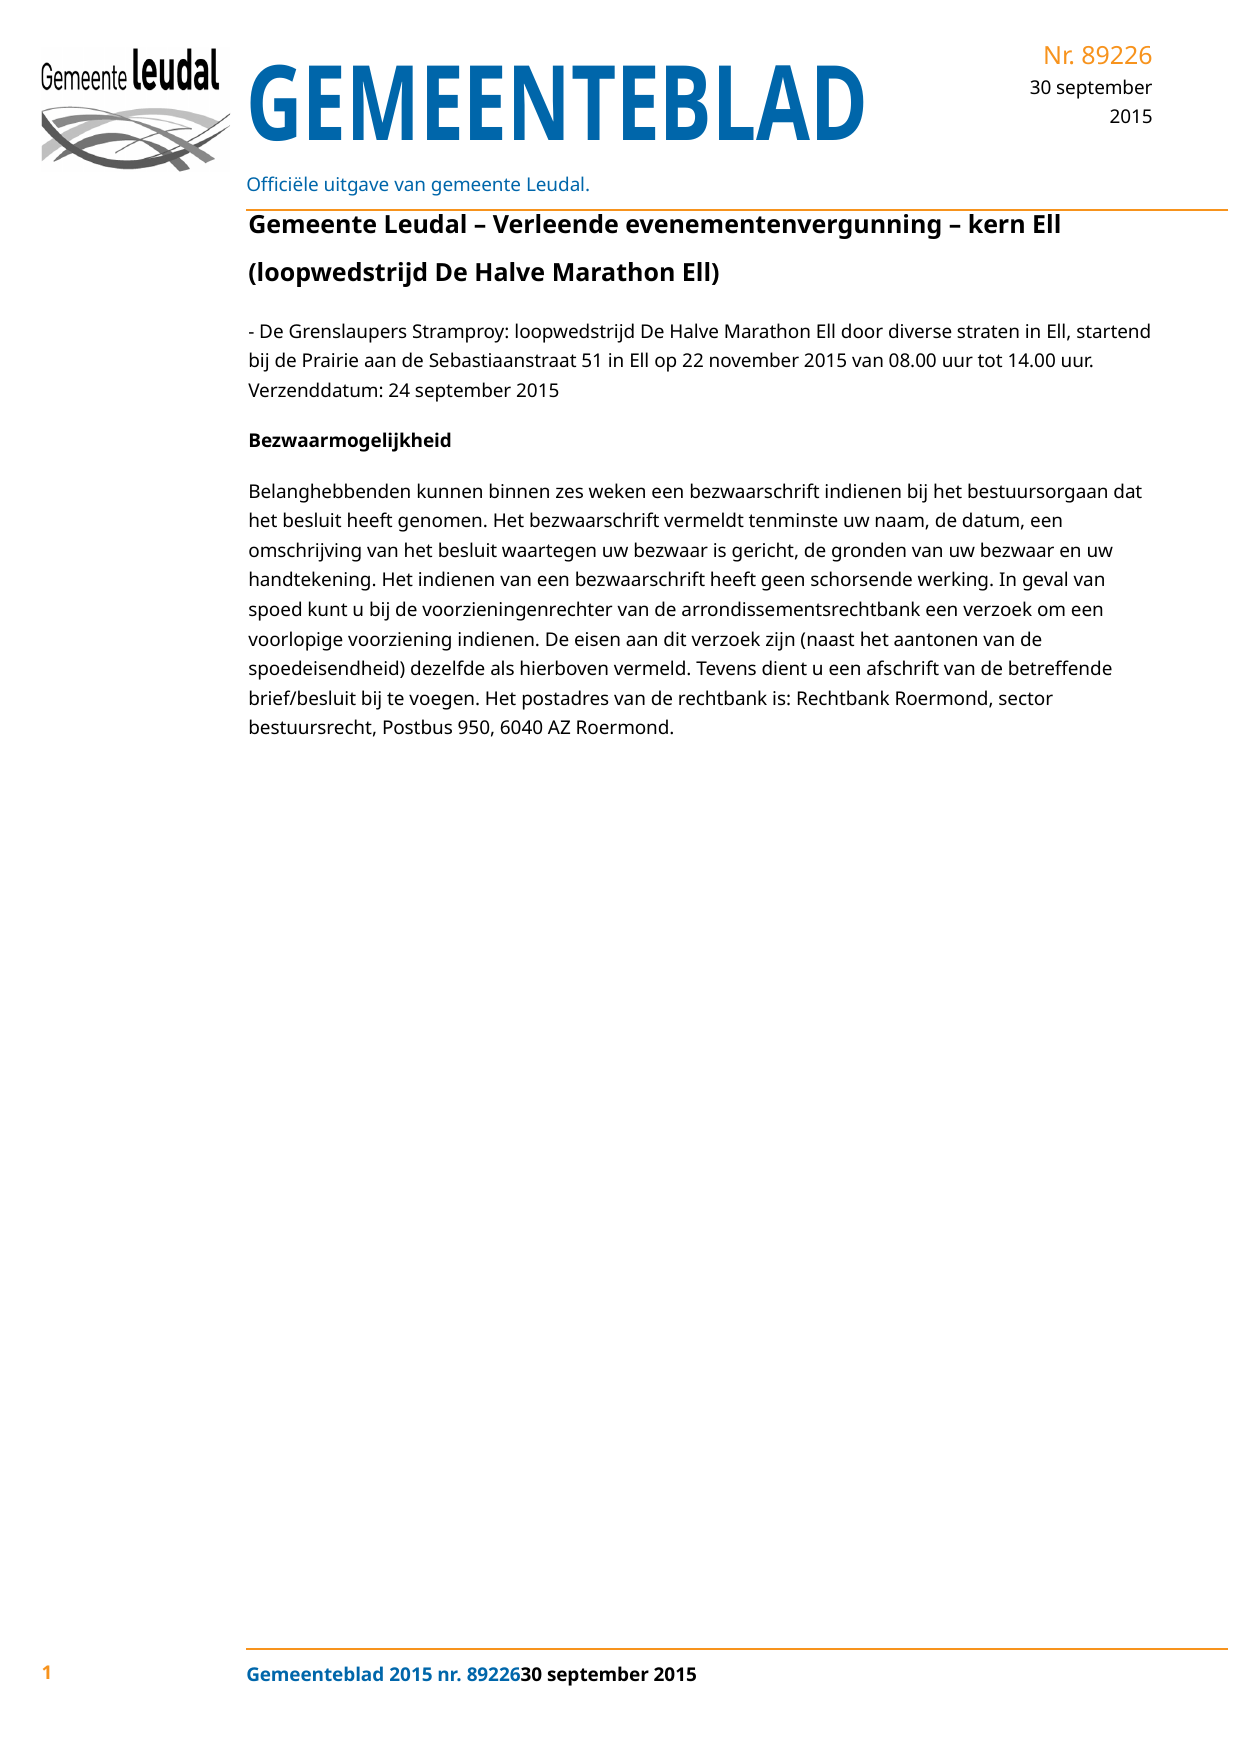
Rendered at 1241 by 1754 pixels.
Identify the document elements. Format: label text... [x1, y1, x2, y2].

text Bezwaarmogelijkheid [248, 427, 1152, 453]
text Gemeente Leudal – Verleende evenementenvergunning – kern Ell (loopwedstrijd De Halve Marathon Ell) [248, 211, 1152, 288]
picture [41, 47, 231, 172]
text Belanghebbenden kunnen binnen zes weken een bezwaarschrift indienen bij het bestuursorgaan dat het besluit heeft genomen. Het bezwaarschrift vermeldt tenminste uw naam, de datum, een omschrijving van het besluit waartegen uw bezwaar is gericht, de gronden van uw bezwaar en uw handtekening. Het indienen van een bezwaarschrift heeft geen schorsende werking. In geval van spoed kunt u bij de voorzieningenrechter van de arrondissementsrechtbank een verzoek om een voorlopige voorziening indienen. De eisen aan dit verzoek zijn (naast het aantonen van de spoedeisendheid) dezelfde als hierboven vermeld. Tevens dient u een afschrift van de betreffende brief/besluit bij te voegen. Het postadres van de rechtbank is: Rechtbank Roermond, sector bestuursrecht, Postbus 950, 6040 AZ Roermond. [248, 478, 1152, 740]
text - De Grenslaupers Stramproy: loopwedstrijd De Halve Marathon Ell door diverse straten in Ell, startend bij de Prairie aan de Sebastiaanstraat 51 in Ell op 22 november 2015 van 08.00 uur tot 14.00 uur. Verzenddatum: 24 september 2015 [248, 318, 1152, 403]
